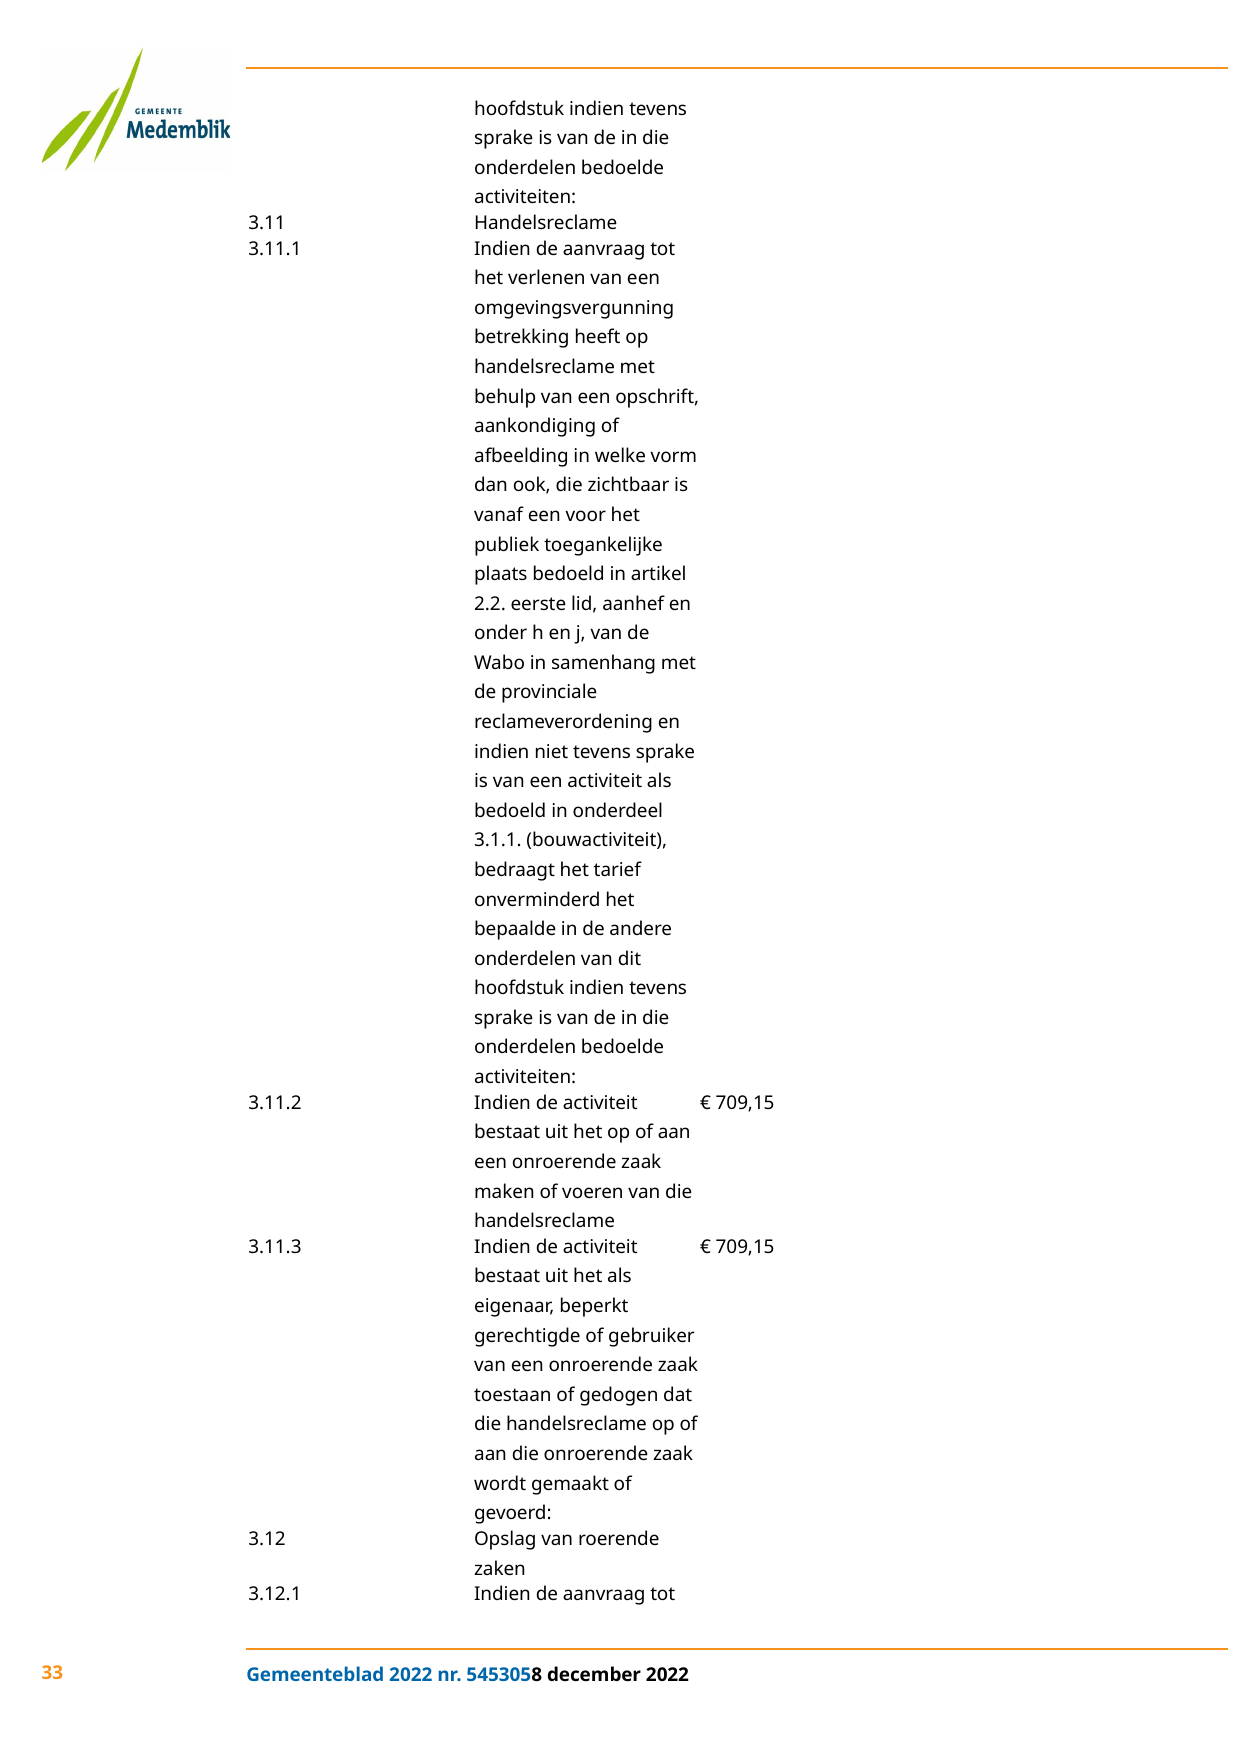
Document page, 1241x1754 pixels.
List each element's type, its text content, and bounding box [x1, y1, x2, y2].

table_cell [926, 1233, 1152, 1525]
table_cell € 709,15 [700, 1233, 926, 1525]
table_cell 3.11.2 [248, 1089, 474, 1233]
table_cell Handelsreclame [474, 209, 700, 235]
table_cell € 709,15 [700, 1089, 926, 1233]
table_cell [700, 95, 926, 209]
table_cell [248, 95, 474, 209]
table_cell 3.12 [248, 1525, 474, 1580]
table_cell [700, 1580, 926, 1606]
table_cell [926, 209, 1152, 235]
table_cell [700, 235, 926, 1089]
table_cell hoofdstuk indien tevens sprake is van de in die onderdelen bedoelde activiteiten: [474, 95, 700, 209]
table_cell [700, 209, 926, 235]
table_cell 3.11.3 [248, 1233, 474, 1525]
table_cell 3.11.1 [248, 235, 474, 1089]
table_cell [926, 1089, 1152, 1233]
table_cell [926, 1525, 1152, 1580]
table_cell Indien de aanvraag tot [474, 1580, 700, 1606]
table_cell [926, 235, 1152, 1089]
table_cell Indien de activiteit bestaat uit het op of aan een onroerende zaak maken of voeren van die handelsreclame [474, 1089, 700, 1233]
table_cell Indien de aanvraag tot het verlenen van een omgevingsvergunning betrekking heeft op handelsreclame met behulp van een opschrift, aankondiging of afbeelding in welke vorm dan ook, die zichtbaar is vanaf een voor het publiek toegankelijke plaats bedoeld in artikel 2.2. eerste lid, aanhef en onder h en j, van de Wabo in samenhang met de provinciale reclameverordening en indien niet tevens sprake is van een activiteit als bedoeld in onderdeel 3.1.1. (bouwactiviteit), bedraagt het tarief onverminderd het bepaalde in de andere onderdelen van dit hoofdstuk indien tevens sprake is van de in die onderdelen bedoelde activiteiten: [474, 235, 700, 1089]
table_cell 3.12.1 [248, 1580, 474, 1606]
table_cell Opslag van roerende zaken [474, 1525, 700, 1580]
table_cell [700, 1525, 926, 1580]
table_cell Indien de activiteit bestaat uit het als eigenaar, beperkt gerechtigde of gebruiker van een onroerende zaak toestaan of gedogen dat die handelsreclame op of aan die onroerende zaak wordt gemaakt of gevoerd: [474, 1233, 700, 1525]
table_cell [926, 95, 1152, 209]
picture [41, 47, 231, 172]
table_cell 3.11 [248, 209, 474, 235]
table_cell [926, 1580, 1152, 1606]
